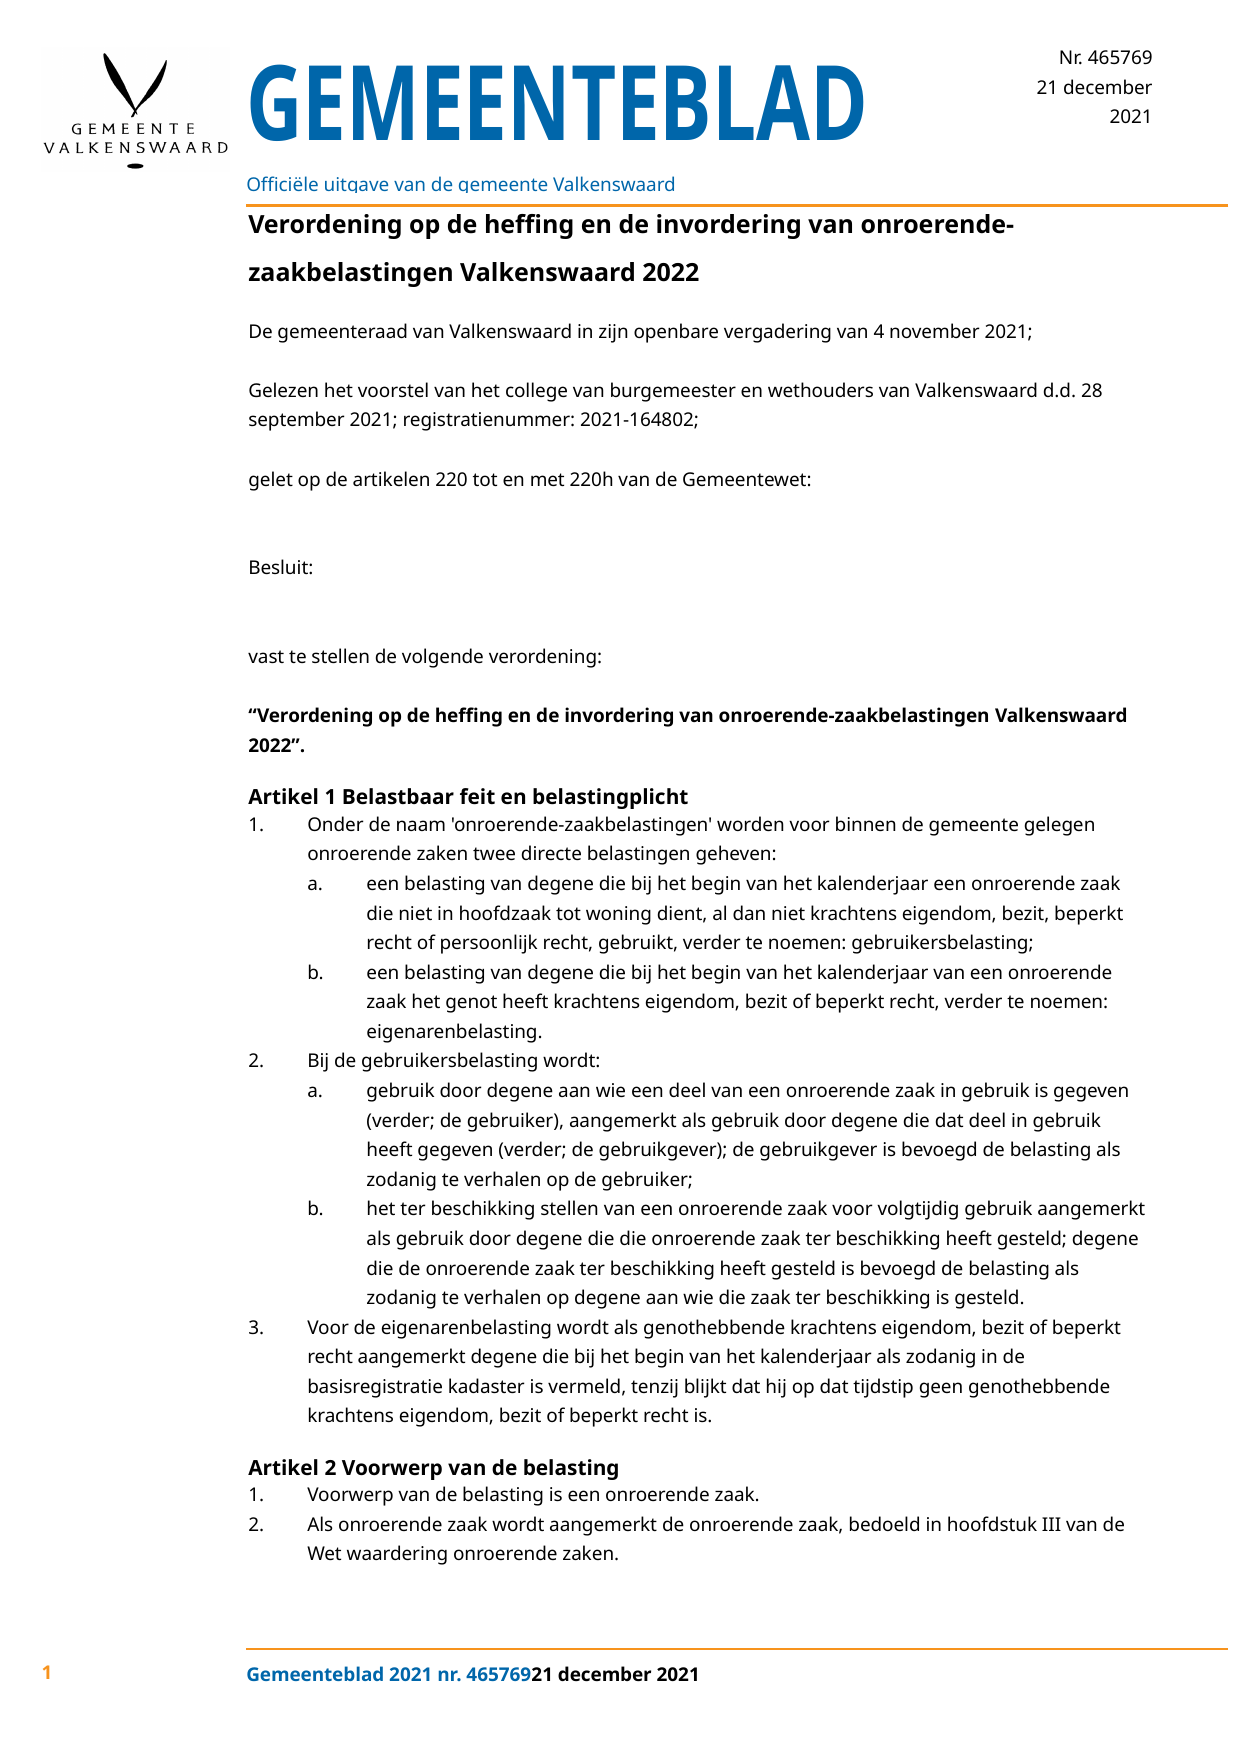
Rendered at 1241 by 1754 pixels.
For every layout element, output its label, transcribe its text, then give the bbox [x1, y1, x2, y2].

list het ter beschikking stellen van een onroerende zaak voor volgtijdig gebruik aangemerkt als gebruik door degene die die onroerende zaak ter beschikking heeft gesteld; degene die de onroerende zaak ter beschikking heeft gesteld is bevoegd de belasting als zodanig te verhalen op degene aan wie die zaak ter beschikking is gesteld. [307, 1196, 1152, 1310]
list Als onroerende zaak wordt aangemerkt de onroerende zaak, bedoeld in hoofdstuk III van de Wet waardering onroerende zaken. [248, 1511, 1152, 1566]
text vast te stellen de volgende verordening: [248, 643, 1152, 669]
text gelet op de artikelen 220 tot en met 220h van de Gemeentewet: [248, 466, 1152, 492]
picture [41, 47, 231, 172]
list gebruik door degene aan wie een deel van een onroerende zaak in gebruik is gegeven (verder; de gebruiker), aangemerkt als gebruik door degene die dat deel in gebruik heeft gegeven (verder; de gebruikgever); de gebruikgever is bevoegd de belasting als zodanig te verhalen op de gebruiker; [307, 1077, 1152, 1192]
list een belasting van degene die bij het begin van het kalenderjaar een onroerende zaak die niet in hoofdzaak tot woning dient, al dan niet krachtens eigendom, bezit, beperkt recht of persoonlijk recht, gebruikt, verder te noemen: gebruikersbelasting; [307, 870, 1152, 955]
text Verordening op de heffing en de invordering van onroerende-zaakbelastingen Valkenswaard 2022 [248, 207, 1152, 288]
list Bij de gebruikersbelasting wordt: [248, 1048, 1152, 1073]
text Besluit: [248, 554, 1152, 580]
text Artikel 1 Belastbaar feit en belastingplicht [248, 782, 1152, 811]
list Onder de naam 'onroerende-zaakbelastingen' worden voor binnen de gemeente gelegen onroerende zaken twee directe belastingen geheven: [248, 811, 1152, 866]
text De gemeenteraad van Valkenswaard in zijn openbare vergadering van 4 november 2021; [248, 318, 1152, 344]
text Artikel 2 Voorwerp van de belasting [248, 1453, 1152, 1481]
list Voorwerp van de belasting is een onroerende zaak. [248, 1481, 1152, 1507]
text Gelezen het voorstel van het college van burgemeester en wethouders van Valkenswaard d.d. 28 september 2021; registratienummer: 2021-164802; [248, 377, 1152, 432]
text “Verordening op de heffing en de invordering van onroerende-zaakbelastingen Valkenswaard 2022”. [248, 702, 1152, 758]
list een belasting van degene die bij het begin van het kalenderjaar van een onroerende zaak het genot heeft krachtens eigendom, bezit of beperkt recht, verder te noemen: eigenarenbelasting. [307, 959, 1152, 1044]
list Voor de eigenarenbelasting wordt als genothebbende krachtens eigendom, bezit of beperkt recht aangemerkt degene die bij het begin van het kalenderjaar als zodanig in de basisregistratie kadaster is vermeld, tenzij blijkt dat hij op dat tijdstip geen genothebbende krachtens eigendom, bezit of beperkt recht is. [248, 1314, 1152, 1428]
